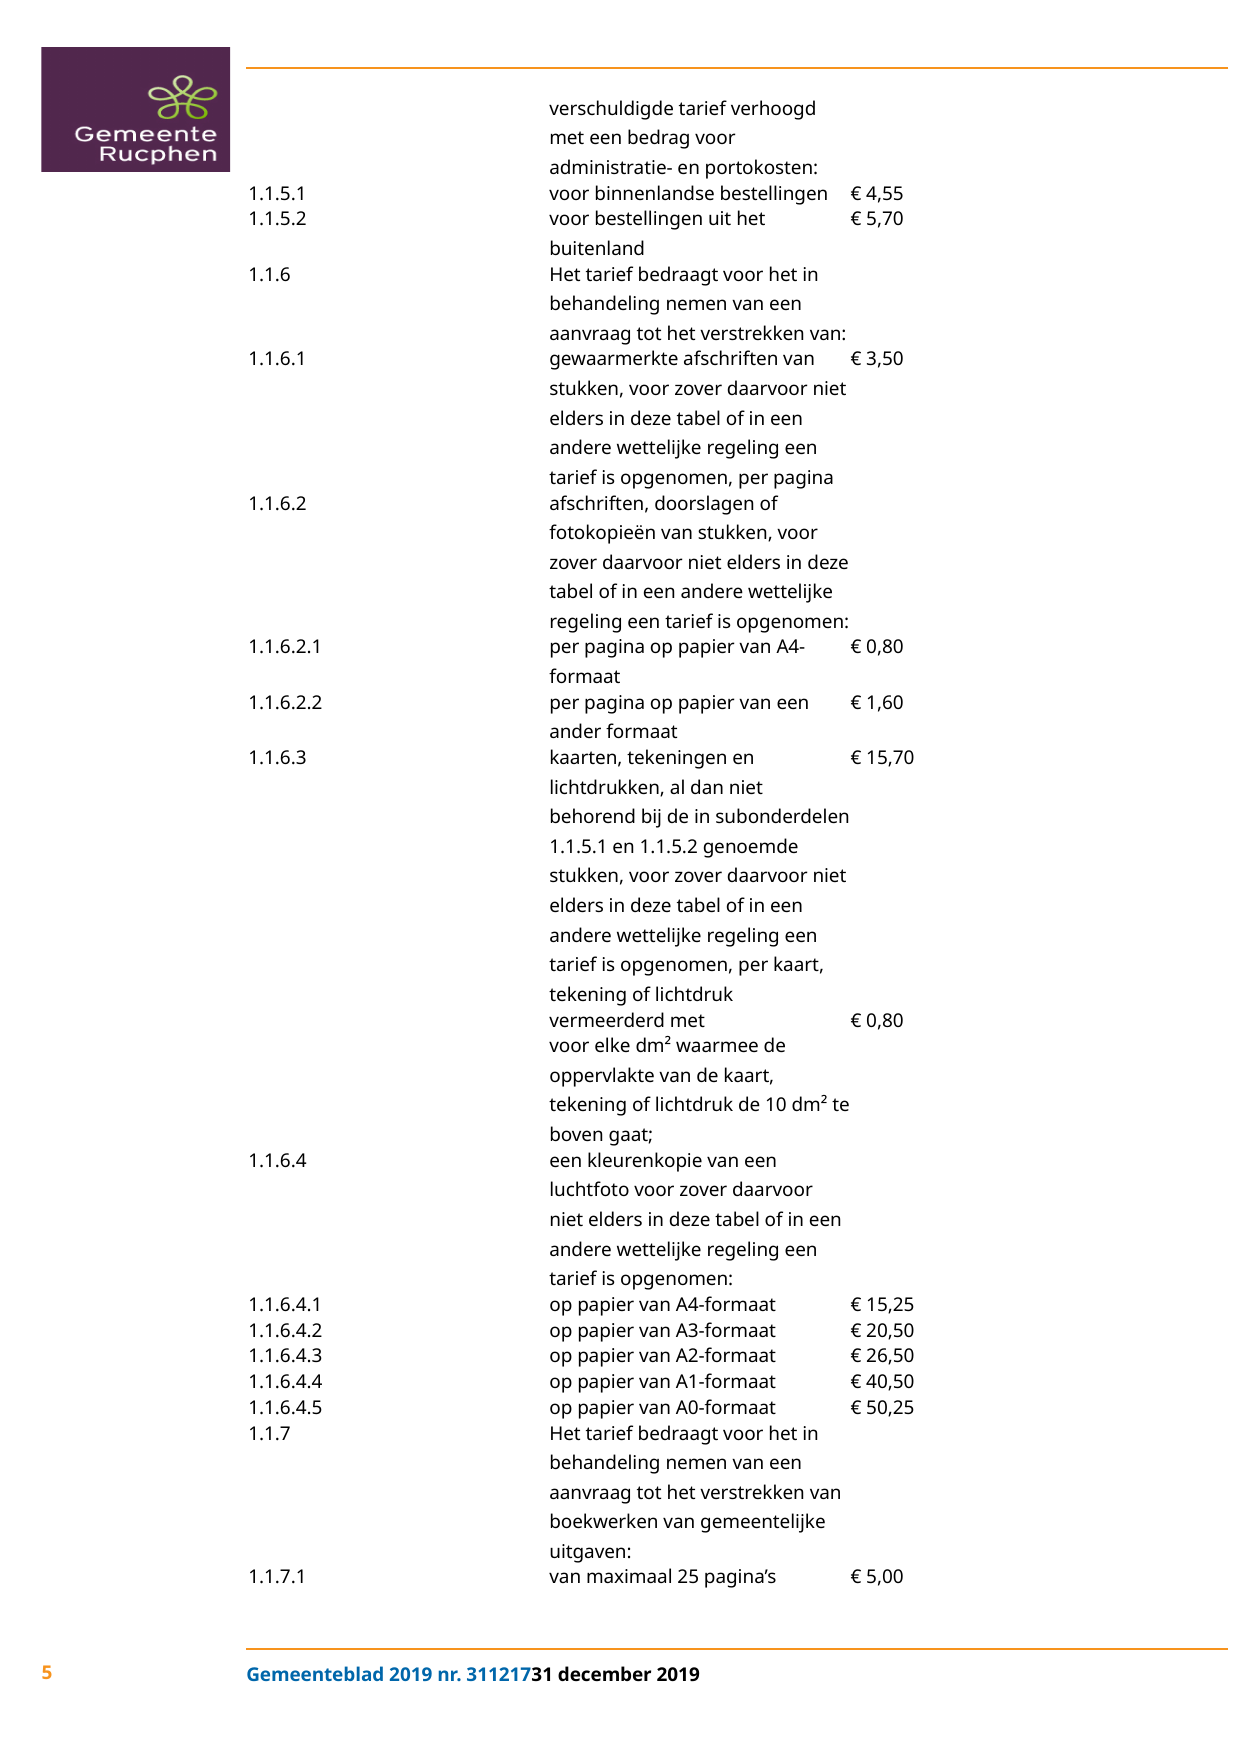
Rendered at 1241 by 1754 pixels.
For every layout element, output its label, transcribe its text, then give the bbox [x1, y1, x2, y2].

table_cell 1.1.6.4.4 [248, 1368, 549, 1394]
table_cell € 1,60 [850, 689, 1152, 744]
table_cell afschriften, doorslagen of fotokopieën van stukken, voor zover daarvoor niet elders in deze tabel of in een andere wettelijke regeling een tarief is opgenomen: [549, 490, 850, 634]
table_cell van maximaal 25 pagina’s [549, 1564, 850, 1589]
table_cell [850, 261, 1152, 346]
table_cell per pagina op papier van een ander formaat [549, 689, 850, 744]
table_cell 1.1.6.1 [248, 346, 549, 490]
table_cell € 5,00 [850, 1564, 1152, 1589]
table_cell 1.1.6.4.3 [248, 1343, 549, 1368]
table_cell 1.1.5.1 [248, 180, 549, 205]
table_cell 1.1.5.2 [248, 205, 549, 261]
table_cell op papier van A0-formaat [549, 1394, 850, 1420]
table_cell 1.1.6.4.2 [248, 1317, 549, 1342]
table_cell op papier van A4-formaat [549, 1291, 850, 1317]
table_cell op papier van A2-formaat [549, 1343, 850, 1368]
table_cell 1.1.6.3 [248, 744, 549, 1007]
table_cell Het tarief bedraagt voor het in behandeling nemen van een aanvraag tot het verstrekken van: [549, 261, 850, 346]
table_cell € 0,80 [850, 634, 1152, 689]
table_cell op papier van A3-formaat [549, 1317, 850, 1342]
table_cell € 15,70 [850, 744, 1152, 1007]
table_cell 1.1.6.2 [248, 490, 549, 634]
table_cell € 5,70 [850, 205, 1152, 261]
table_cell € 4,55 [850, 180, 1152, 205]
table_cell € 40,50 [850, 1368, 1152, 1394]
table_cell [850, 95, 1152, 180]
table_cell € 20,50 [850, 1317, 1152, 1342]
table_cell € 50,25 [850, 1394, 1152, 1420]
table_cell een kleurenkopie van een luchtfoto voor zover daarvoor niet elders in deze tabel of in een andere wettelijke regeling een tarief is opgenomen: [549, 1147, 850, 1291]
table_cell 1.1.6 [248, 261, 549, 346]
table_cell 1.1.6.4.5 [248, 1394, 549, 1420]
table_cell op papier van A1-formaat [549, 1368, 850, 1394]
table_cell [850, 1147, 1152, 1291]
table_cell 1.1.7 [248, 1420, 549, 1564]
table_cell € 26,50 [850, 1343, 1152, 1368]
table_cell [850, 1033, 1152, 1147]
table_cell voor binnenlandse bestellingen [549, 180, 850, 205]
table_cell verschuldigde tarief verhoogd met een bedrag voor administratie- en portokosten: [549, 95, 850, 180]
table_cell [248, 95, 549, 180]
table_cell 1.1.6.2.1 [248, 634, 549, 689]
table_cell 1.1.7.1 [248, 1564, 549, 1589]
table_cell [248, 1007, 549, 1032]
table_cell € 3,50 [850, 346, 1152, 490]
table_cell € 15,25 [850, 1291, 1152, 1317]
table_cell voor bestellingen uit het buitenland [549, 205, 850, 261]
table_cell Het tarief bedraagt voor het in behandeling nemen van een aanvraag tot het verstrekken van boekwerken van gemeentelijke uitgaven: [549, 1420, 850, 1564]
picture [41, 47, 231, 172]
table_cell kaarten, tekeningen en lichtdrukken, al dan niet behorend bij de in subonderdelen 1.1.5.1 en 1.1.5.2 genoemde stukken, voor zover daarvoor niet elders in deze tabel of in een andere wettelijke regeling een tarief is opgenomen, per kaart, tekening of lichtdruk [549, 744, 850, 1007]
table_cell vermeerderd met [549, 1007, 850, 1032]
table_cell 1.1.6.4 [248, 1147, 549, 1291]
table_cell per pagina op papier van A4-formaat [549, 634, 850, 689]
table_cell [850, 490, 1152, 634]
table_cell € 0,80 [850, 1007, 1152, 1032]
table_cell 1.1.6.4.1 [248, 1291, 549, 1317]
table_cell 1.1.6.2.2 [248, 689, 549, 744]
table_cell [850, 1420, 1152, 1564]
table_cell gewaarmerkte afschriften van stukken, voor zover daarvoor niet elders in deze tabel of in een andere wettelijke regeling een tarief is opgenomen, per pagina [549, 346, 850, 490]
table_cell [248, 1033, 549, 1147]
table_cell voor elke dm² waarmee de oppervlakte van de kaart, tekening of lichtdruk de 10 dm² te boven gaat; [549, 1033, 850, 1147]
